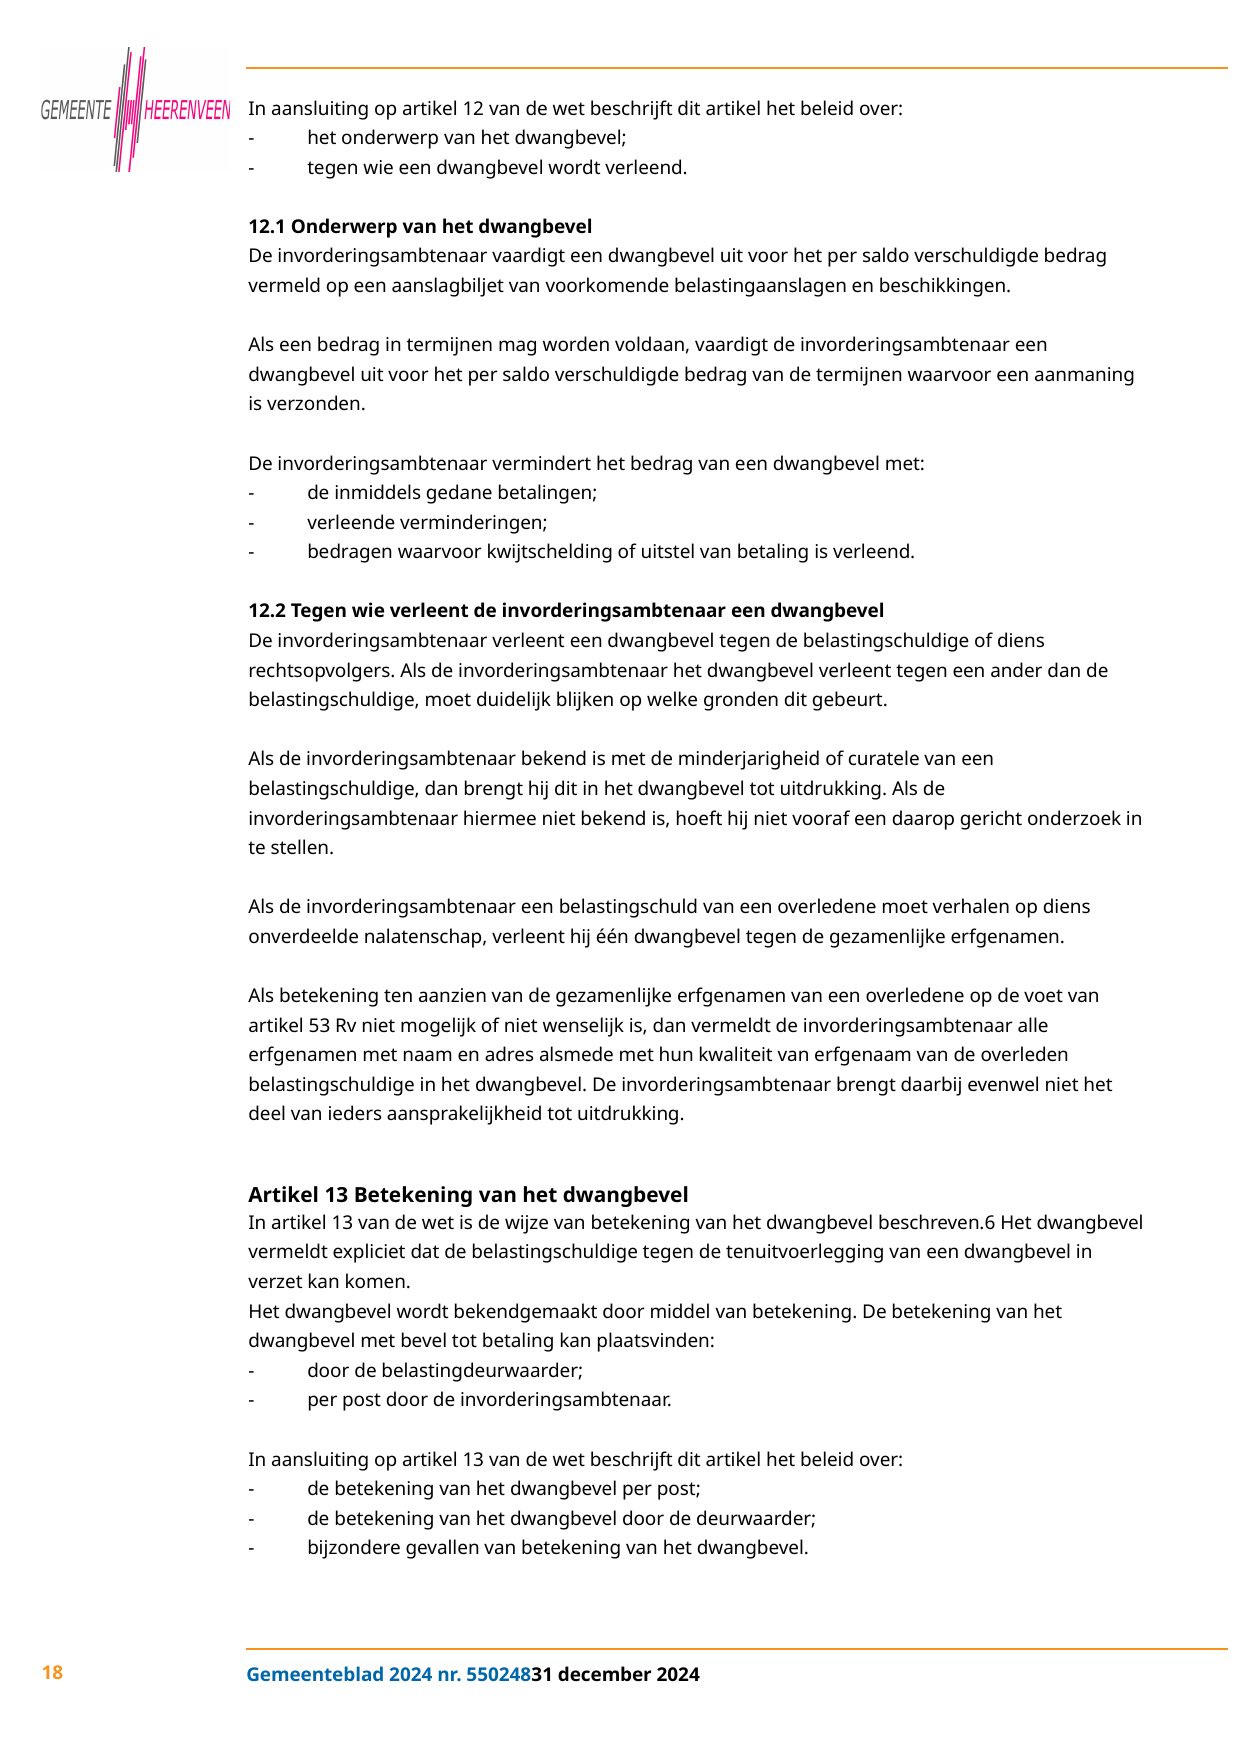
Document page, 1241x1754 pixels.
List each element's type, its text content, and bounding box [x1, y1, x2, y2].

text De invorderingsambtenaar vaardigt een dwangbevel uit voor het per saldo verschuldigde bedrag vermeld op een aanslagbiljet van voorkomende belastingaanslagen en beschikkingen. [248, 243, 1152, 298]
text De invorderingsambtenaar verleent een dwangbevel tegen de belastingschuldige of diens rechtsopvolgers. Als de invorderingsambtenaar het dwangbevel verleent tegen een ander dan de belastingschuldige, moet duidelijk blijken op welke gronden dit gebeurt. [248, 627, 1152, 712]
list de inmiddels gedane betalingen; [248, 479, 1152, 505]
list de betekening van het dwangbevel per post; [248, 1475, 1152, 1501]
list tegen wie een dwangbevel wordt verleend. [248, 154, 1152, 180]
text In artikel 13 van de wet is de wijze van betekening van het dwangbevel beschreven.6 Het dwangbevel vermeldt expliciet dat de belastingschuldige tegen de tenuitvoerlegging van een dwangbevel in verzet kan komen. [248, 1209, 1152, 1294]
text In aansluiting op artikel 12 van de wet beschrijft dit artikel het beleid over: [248, 95, 1152, 121]
list bijzondere gevallen van betekening van het dwangbevel. [248, 1534, 1152, 1560]
text Als de invorderingsambtenaar bekend is met de minderjarigheid of curatele van een belastingschuldige, dan brengt hij dit in het dwangbevel tot uitdrukking. Als de invorderingsambtenaar hiermee niet bekend is, hoeft hij niet vooraf een daarop gericht onderzoek in te stellen. [248, 746, 1152, 860]
list het onderwerp van het dwangbevel; [248, 124, 1152, 150]
text 12.2 Tegen wie verleent de invorderingsambtenaar een dwangbevel [248, 598, 1152, 623]
text Als de invorderingsambtenaar een belastingschuld van een overledene moet verhalen op diens onverdeelde nalatenschap, verleent hij één dwangbevel tegen de gezamenlijke erfgenamen. [248, 893, 1152, 949]
text Artikel 13 Betekening van het dwangbevel [248, 1181, 1152, 1209]
picture [41, 47, 231, 172]
list door de belastingdeurwaarder; [248, 1357, 1152, 1383]
list bedragen waarvoor kwijtschelding of uitstel van betaling is verleend. [248, 538, 1152, 564]
list verleende verminderingen; [248, 509, 1152, 535]
text De invorderingsambtenaar vermindert het bedrag van een dwangbevel met: [248, 450, 1152, 476]
list de betekening van het dwangbevel door de deurwaarder; [248, 1505, 1152, 1531]
text In aansluiting op artikel 13 van de wet beschrijft dit artikel het beleid over: [248, 1446, 1152, 1471]
text Als betekening ten aanzien van de gezamenlijke erfgenamen van een overledene op de voet van artikel 53 Rv niet mogelijk of niet wenselijk is, dan vermeldt de invorderingsambtenaar alle erfgenamen met naam en adres alsmede met hun kwaliteit van erfgenaam van de overleden belastingschuldige in het dwangbevel. De invorderingsambtenaar brengt daarbij evenwel niet het deel van ieders aansprakelijkheid tot uitdrukking. [248, 982, 1152, 1126]
list per post door de invorderingsambtenaar. [248, 1387, 1152, 1412]
text 12.1 Onderwerp van het dwangbevel [248, 213, 1152, 239]
text Het dwangbevel wordt bekendgemaakt door middel van betekening. De betekening van het dwangbevel met bevel tot betaling kan plaatsvinden: [248, 1298, 1152, 1353]
text Als een bedrag in termijnen mag worden voldaan, vaardigt de invorderingsambtenaar een dwangbevel uit voor het per saldo verschuldigde bedrag van de termijnen waarvoor een aanmaning is verzonden. [248, 331, 1152, 416]
